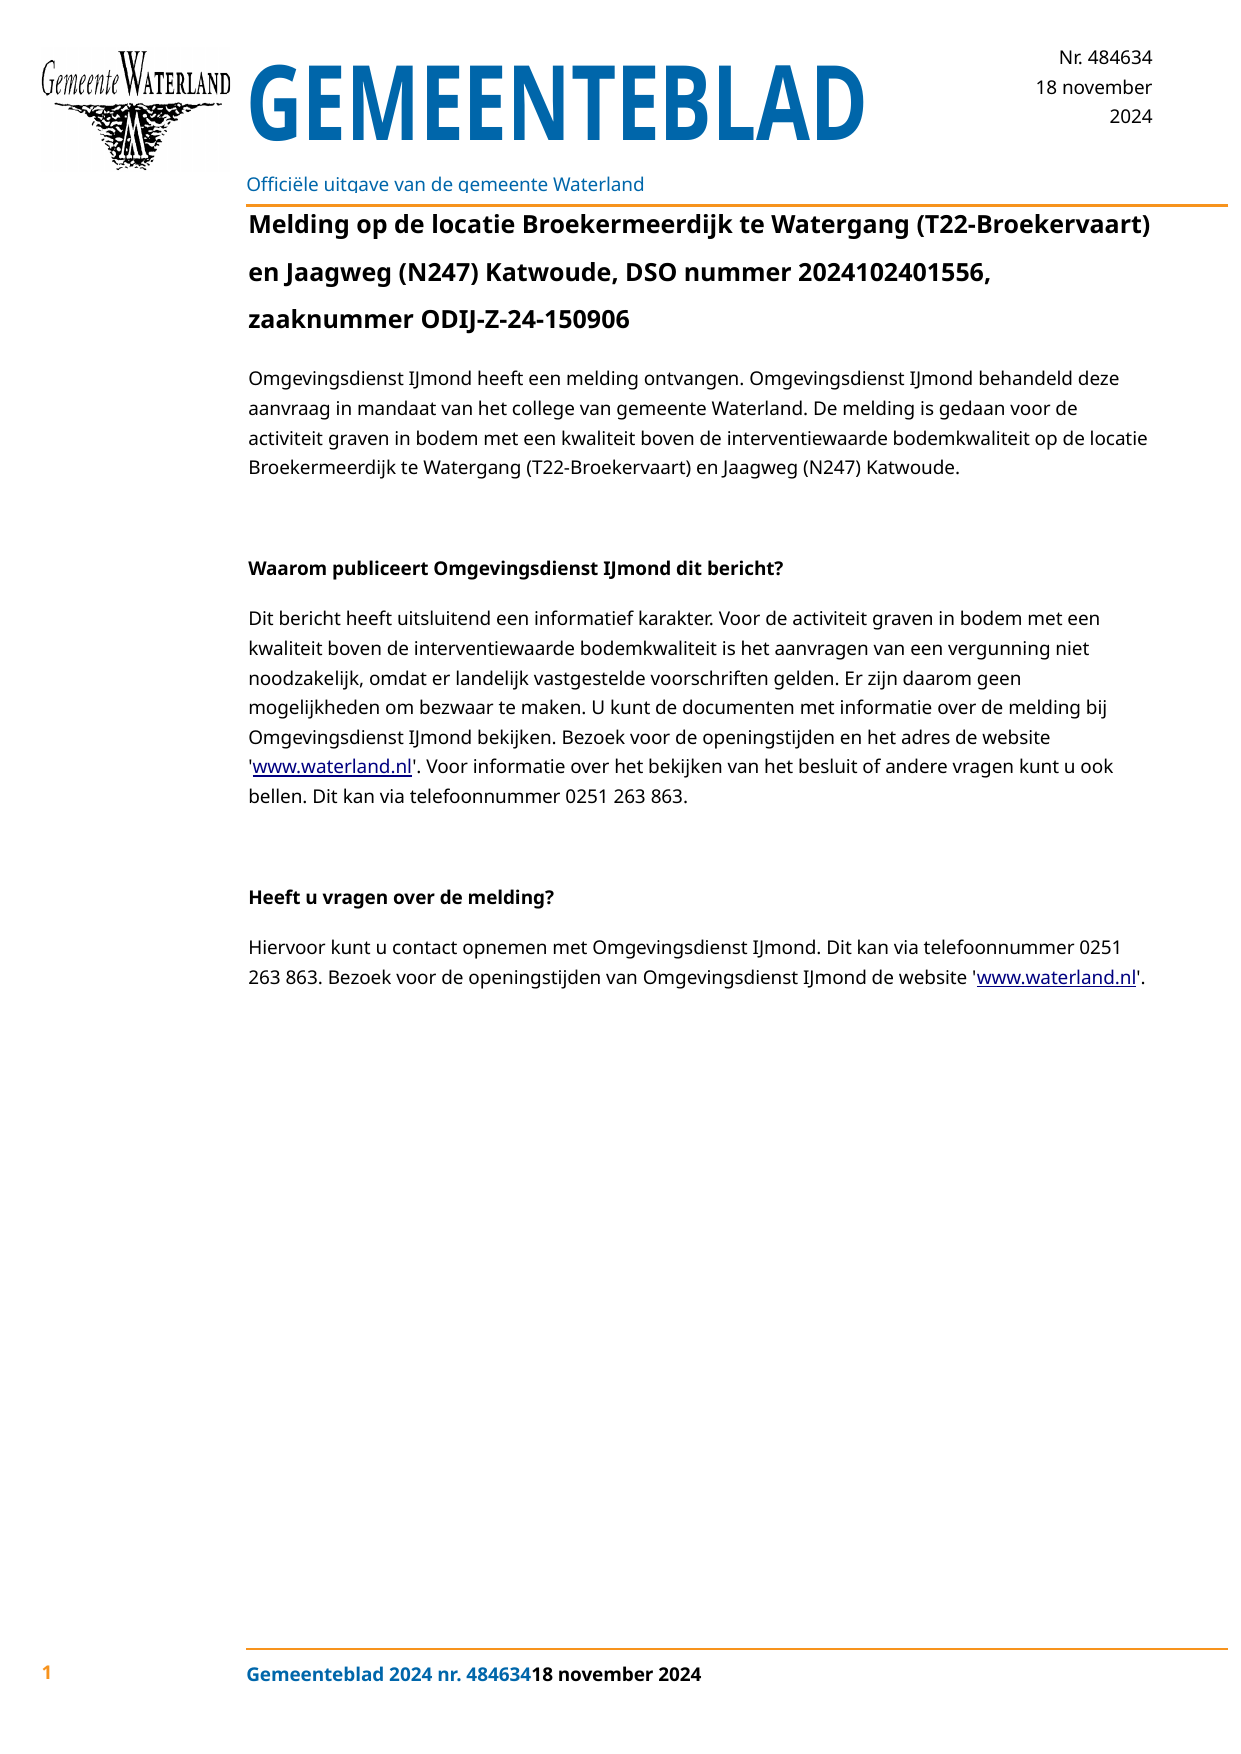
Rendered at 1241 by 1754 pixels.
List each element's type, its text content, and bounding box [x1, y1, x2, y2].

text Omgevingsdienst IJmond heeft een melding ontvangen. Omgevingsdienst IJmond behandeld deze aanvraag in mandaat van het college van gemeente Waterland. De melding is gedaan voor de activiteit graven in bodem met een kwaliteit boven de interventiewaarde bodemkwaliteit op de locatie Broekermeerdijk te Watergang (T22-Broekervaart) en Jaagweg (N247) Katwoude. [248, 366, 1152, 480]
text Heeft u vragen over de melding? [248, 884, 1152, 909]
text Dit bericht heeft uitsluitend een informatief karakter. Voor de activiteit graven in bodem met een kwaliteit boven de interventiewaarde bodemkwaliteit is het aanvragen van een vergunning niet noodzakelijk, omdat er landelijk vastgestelde voorschriften gelden. Er zijn daarom geen mogelijkheden om bezwaar te maken. U kunt de documenten met informatie over de melding bij Omgevingsdienst IJmond bekijken. Bezoek voor de openingstijden en het adres de website 'www.waterland.nl'. Voor informatie over het bekijken van het besluit of andere vragen kunt u ook bellen. Dit kan via telefoonnummer 0251 263 863. [248, 606, 1152, 809]
text Waarom publiceert Omgevingsdienst IJmond dit bericht? [248, 555, 1152, 581]
picture [41, 47, 231, 172]
text Melding op de locatie Broekermeerdijk te Watergang (T22-Broekervaart) en Jaagweg (N247) Katwoude, DSO nummer 2024102401556, zaaknummer ODIJ-Z-24-150906 [248, 207, 1152, 336]
text Hiervoor kunt u contact opnemen met Omgevingsdienst IJmond. Dit kan via telefoonnummer 0251 263 863. Bezoek voor de openingstijden van Omgevingsdienst IJmond de website 'www.waterland.nl'. [248, 934, 1152, 989]
